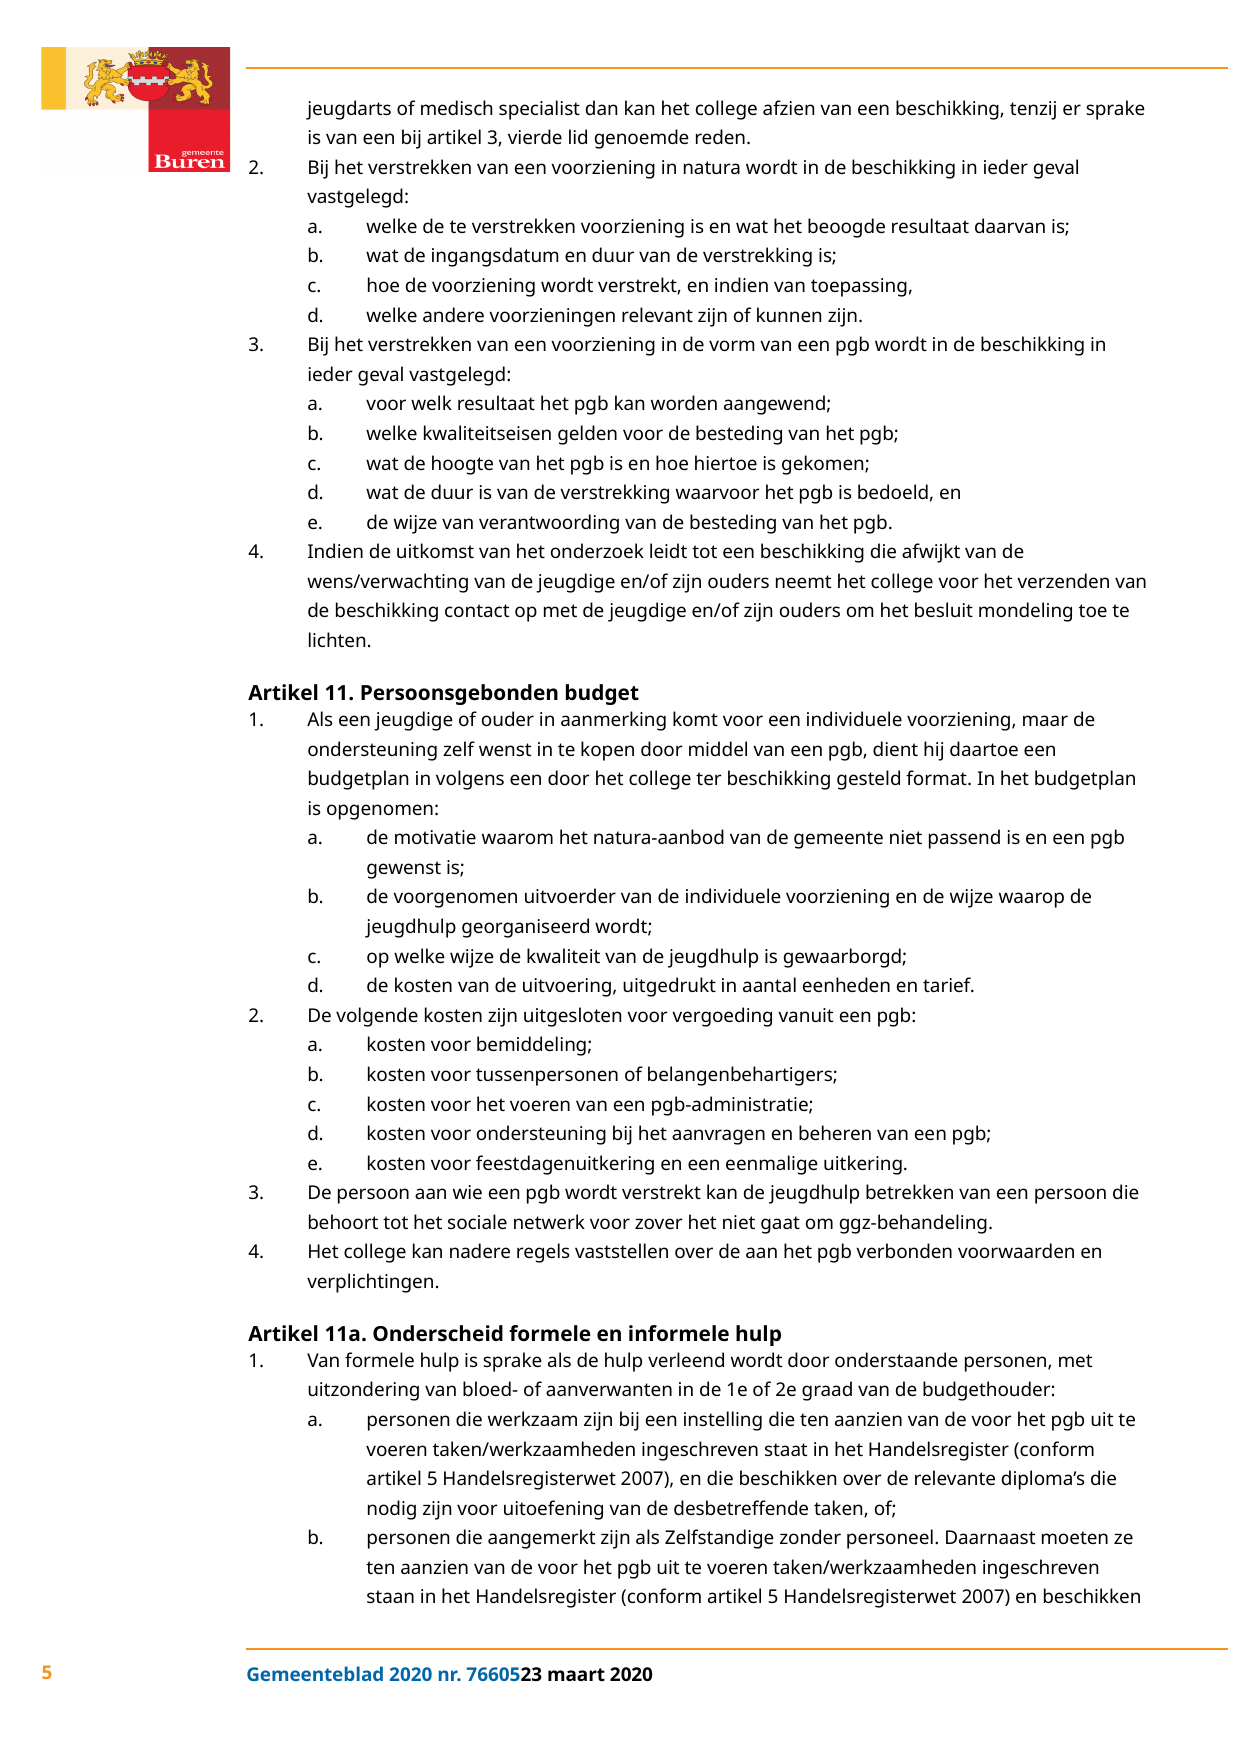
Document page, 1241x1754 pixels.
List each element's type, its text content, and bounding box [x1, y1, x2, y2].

text Artikel 11. Persoonsgebonden budget [248, 678, 1152, 706]
picture [41, 47, 231, 172]
list wat de ingangsdatum en duur van de verstrekking is; [307, 243, 1152, 268]
list welke kwaliteitseisen gelden voor de besteding van het pgb; [307, 420, 1152, 446]
list de kosten van de uitvoering, uitgedrukt in aantal eenheden en tarief. [307, 972, 1152, 998]
list kosten voor tussenpersonen of belangenbehartigers; [307, 1061, 1152, 1087]
list kosten voor feestdagenuitkering en een eenmalige uitkering. [307, 1150, 1152, 1176]
list Bij het verstrekken van een voorziening in de vorm van een pgb wordt in de beschikking in ieder geval vastgelegd: [248, 331, 1152, 387]
list wat de duur is van de verstrekking waarvoor het pgb is bedoeld, en [307, 479, 1152, 505]
list De persoon aan wie een pgb wordt verstrekt kan de jeugdhulp betrekken van een persoon die behoort tot het sociale netwerk voor zover het niet gaat om ggz-behandeling. [248, 1179, 1152, 1235]
list de motivatie waarom het natura-aanbod van de gemeente niet passend is en een pgb gewenst is; [307, 824, 1152, 880]
text Artikel 11a. Onderscheid formele en informele hulp [248, 1319, 1152, 1347]
list Van formele hulp is sprake als de hulp verleend wordt door onderstaande personen, met uitzondering van bloed- of aanverwanten in de 1e of 2e graad van de budgethouder: [248, 1347, 1152, 1402]
list kosten voor ondersteuning bij het aanvragen en beheren van een pgb; [307, 1120, 1152, 1146]
list Als een jeugdige of ouder in aanmerking komt voor een individuele voorziening, maar de ondersteuning zelf wenst in te kopen door middel van een pgb, dient hij daartoe een budgetplan in volgens een door het college ter beschikking gesteld format. In het budgetplan is opgenomen: [248, 706, 1152, 821]
list Bij het verstrekken van een voorziening in natura wordt in de beschikking in ieder geval vastgelegd: [248, 154, 1152, 209]
list De volgende kosten zijn uitgesloten voor vergoeding vanuit een pgb: [248, 1002, 1152, 1028]
list Het college kan nadere regels vaststellen over de aan het pgb verbonden voorwaarden en verplichtingen. [248, 1239, 1152, 1294]
list op welke wijze de kwaliteit van de jeugdhulp is gewaarborgd; [307, 943, 1152, 968]
list kosten voor bemiddeling; [307, 1032, 1152, 1057]
list jeugdarts of medisch specialist dan kan het college afzien van een beschikking, tenzij er sprake is van een bij artikel 3, vierde lid genoemde reden. [248, 95, 1152, 150]
list welke andere voorzieningen relevant zijn of kunnen zijn. [307, 302, 1152, 328]
list de wijze van verantwoording van de besteding van het pgb. [307, 509, 1152, 535]
list Indien de uitkomst van het onderzoek leidt tot een beschikking die afwijkt van de wens/verwachting van de jeugdige en/of zijn ouders neemt het college voor het verzenden van de beschikking contact op met de jeugdige en/of zijn ouders om het besluit mondeling toe te lichten. [248, 538, 1152, 653]
list welke de te verstrekken voorziening is en wat het beoogde resultaat daarvan is; [307, 213, 1152, 239]
list personen die aangemerkt zijn als Zelfstandige zonder personeel. Daarnaast moeten ze ten aanzien van de voor het pgb uit te voeren taken/werkzaamheden ingeschreven staan in het Handelsregister (conform artikel 5 Handelsregisterwet 2007) en beschikken [307, 1524, 1152, 1609]
list personen die werkzaam zijn bij een instelling die ten aanzien van de voor het pgb uit te voeren taken/werkzaamheden ingeschreven staat in het Handelsregister (conform artikel 5 Handelsregisterwet 2007), en die beschikken over de relevante diploma’s die nodig zijn voor uitoefening van de desbetreffende taken, of; [307, 1406, 1152, 1521]
list voor welk resultaat het pgb kan worden aangewend; [307, 391, 1152, 416]
list wat de hoogte van het pgb is en hoe hiertoe is gekomen; [307, 450, 1152, 476]
list de voorgenomen uitvoerder van de individuele voorziening en de wijze waarop de jeugdhulp georganiseerd wordt; [307, 884, 1152, 939]
list kosten voor het voeren van een pgb-administratie; [307, 1091, 1152, 1116]
list hoe de voorziening wordt verstrekt, en indien van toepassing, [307, 272, 1152, 298]
